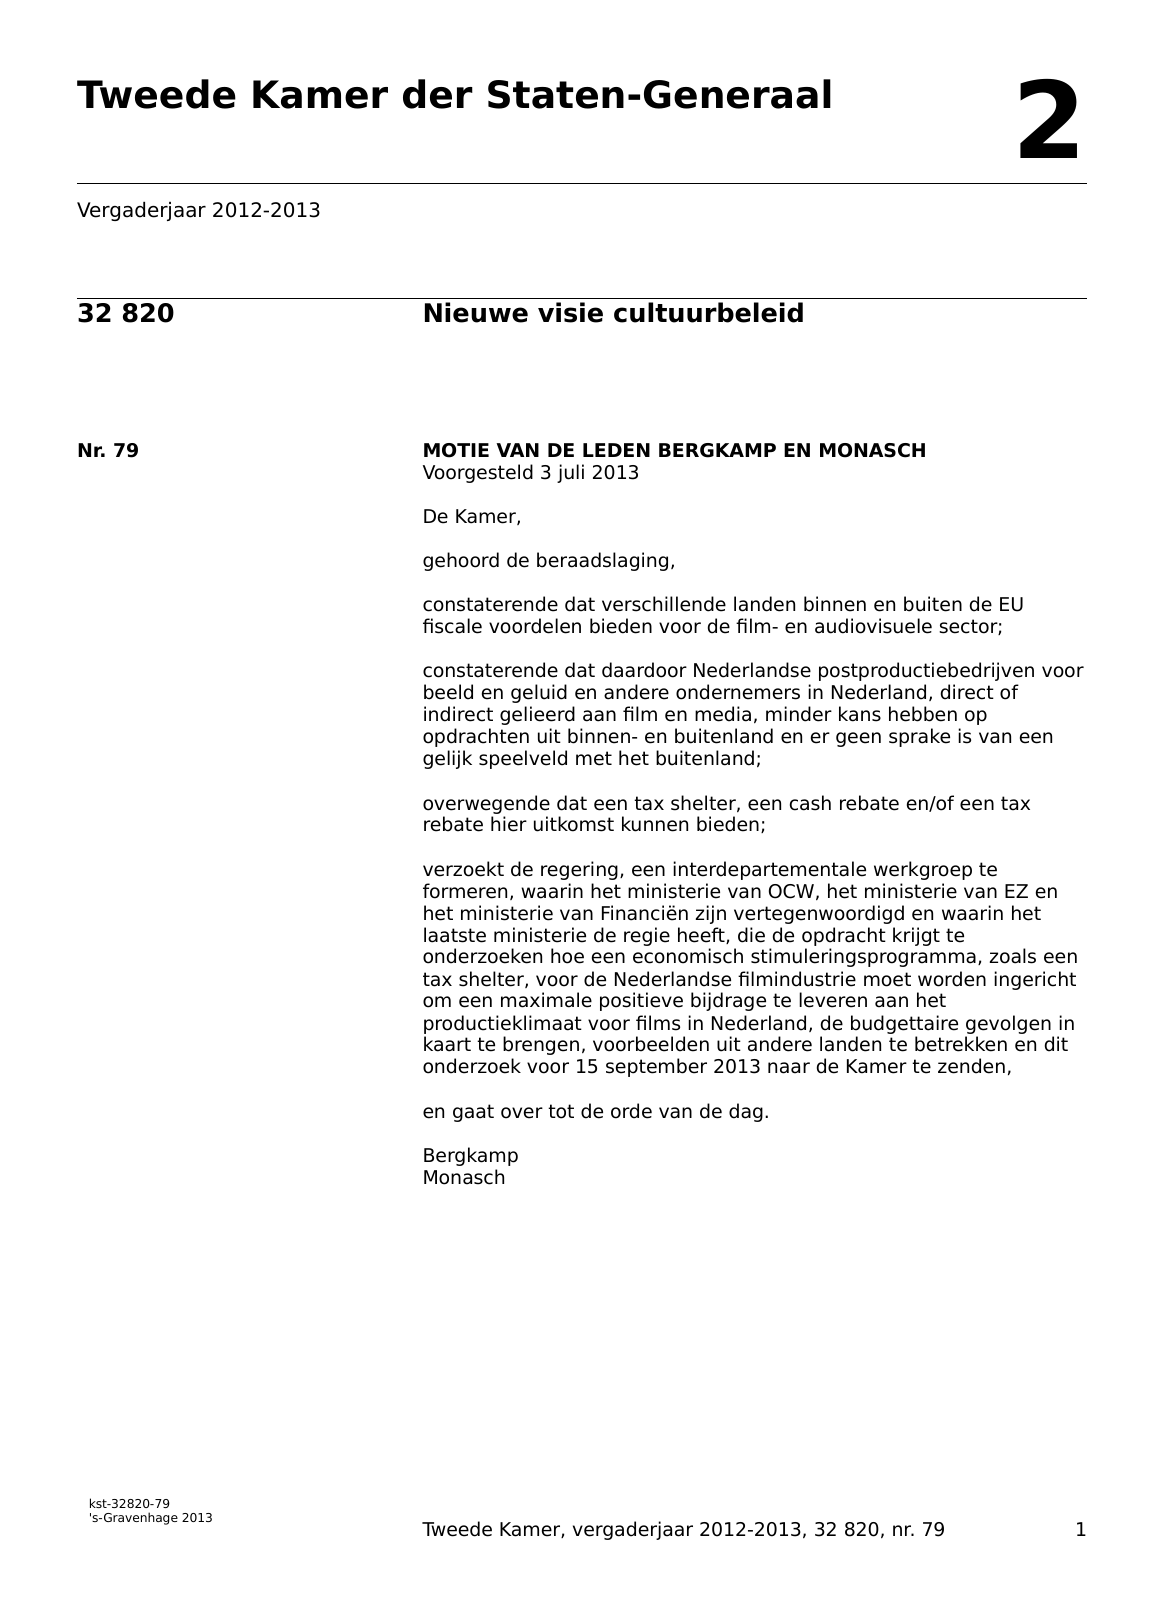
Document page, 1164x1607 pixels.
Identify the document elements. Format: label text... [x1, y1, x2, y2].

table_cell Vergaderjaar 2012-2013 [77, 184, 1087, 298]
text Monasch [422, 1167, 1087, 1189]
table_header Tweede Kamer der Staten-Generaal [77, 59, 886, 183]
text verzoekt de regering, een interdepartementale werkgroep te formeren, waarin het ministerie van OCW, het ministerie van EZ en het ministerie van Financiën zijn vertegenwoordigd en waarin het laatste ministerie de regie heeft, die de opdracht krijgt te onderzoeken hoe een economisch stimuleringsprogramma, zoals een tax shelter, voor de Nederlandse filmindustrie moet worden ingericht om een maximale positieve bijdrage te leveren aan het productieklimaat voor films in Nederland, de budgettaire gevolgen in kaart te brengen, voorbeelden uit andere landen te betrekken en dit onderzoek voor 15 september 2013 naar de Kamer te zenden, [422, 858, 1087, 1078]
text Bergkamp [422, 1145, 1087, 1167]
text constaterende dat daardoor Nederlandse postproductiebedrijven voor beeld en geluid en andere ondernemers in Nederland, direct of indirect gelieerd aan film en media, minder kans hebben op opdrachten uit binnen- en buitenland en er geen sprake is van een gelijk speelveld met het buitenland; [422, 660, 1087, 770]
subtitle Nr. 79 MOTIE VAN DE LEDEN BERGKAMP EN MONASCH [77, 440, 1087, 462]
text en gaat over tot de orde van de dag. [422, 1101, 1087, 1122]
text gehoord de beraadslaging, [422, 550, 1087, 572]
subtitle 32 820 Nieuwe visie cultuurbeleid [77, 299, 1087, 329]
text constaterende dat verschillende landen binnen en buiten de EU fiscale voordelen bieden voor de film- en audiovisuele sector; [422, 594, 1087, 638]
table_header 2 [886, 59, 1087, 183]
text overwegende dat een tax shelter, een cash rebate en/of een tax rebate hier uitkomst kunnen bieden; [422, 792, 1087, 836]
text De Kamer, [422, 506, 1087, 528]
text kst-32820-79 [88, 1497, 323, 1511]
text Voorgesteld 3 juli 2013 [422, 462, 1087, 484]
text 's-Gravenhage 2013 [88, 1511, 323, 1525]
